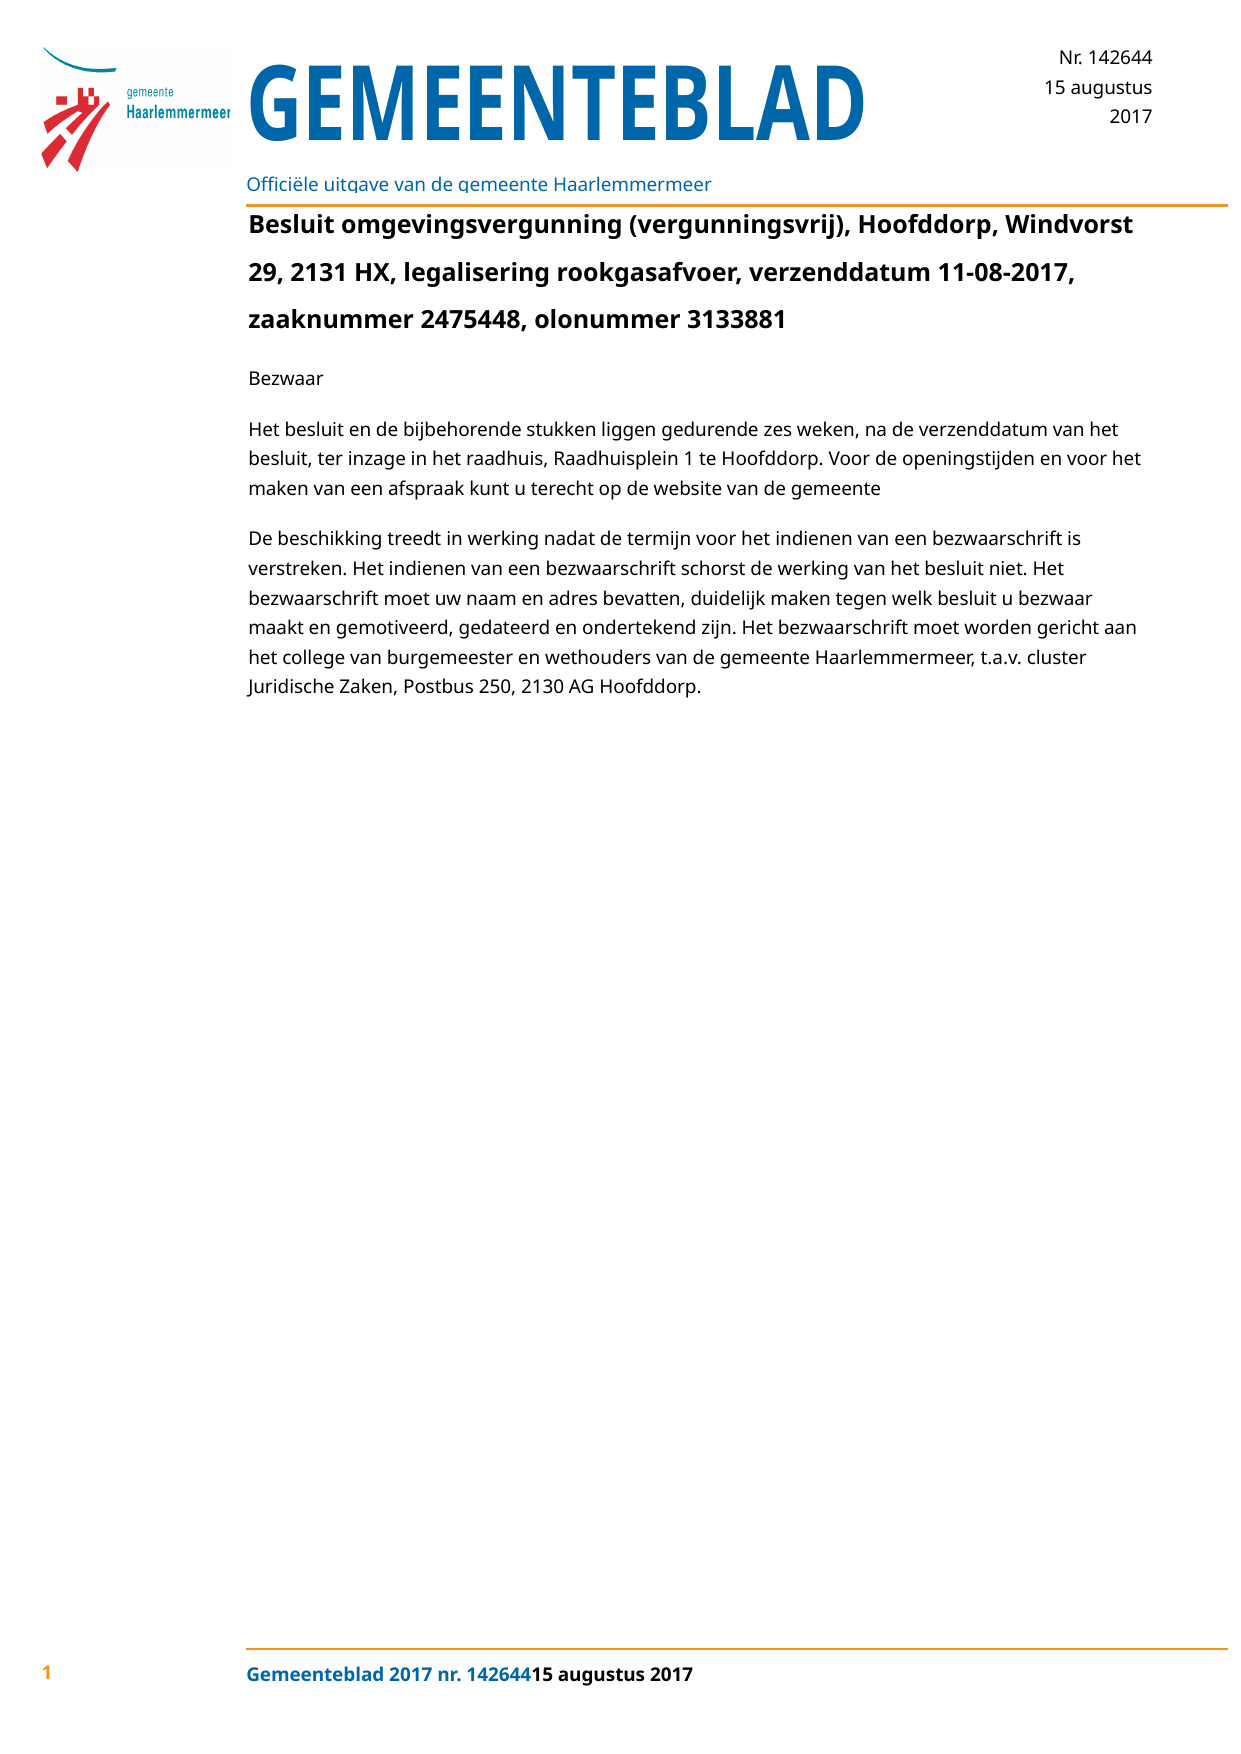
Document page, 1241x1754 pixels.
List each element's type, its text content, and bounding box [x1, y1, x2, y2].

text Het besluit en de bijbehorende stukken liggen gedurende zes weken, na de verzenddatum van het besluit, ter inzage in het raadhuis, Raadhuisplein 1 te Hoofddorp. Voor de openingstijden en voor het maken van een afspraak kunt u terecht op de website van de gemeente [248, 416, 1152, 501]
text Bezwaar [248, 366, 1152, 391]
text Besluit omgevingsvergunning (vergunningsvrij), Hoofddorp, Windvorst 29, 2131 HX, legalisering rookgasafvoer, verzenddatum 11-08-2017, zaaknummer 2475448, olonummer 3133881 [248, 207, 1152, 336]
text De beschikking treedt in werking nadat de termijn voor het indienen van een bezwaarschrift is verstreken. Het indienen van een bezwaarschrift schorst de werking van het besluit niet. Het bezwaarschrift moet uw naam en adres bevatten, duidelijk maken tegen welk besluit u bezwaar maakt en gemotiveerd, gedateerd en ondertekend zijn. Het bezwaarschrift moet worden gericht aan het college van burgemeester en wethouders van de gemeente Haarlemmermeer, t.a.v. cluster Juridische Zaken, Postbus 250, 2130 AG Hoofddorp. [248, 526, 1152, 699]
picture [41, 47, 231, 172]
